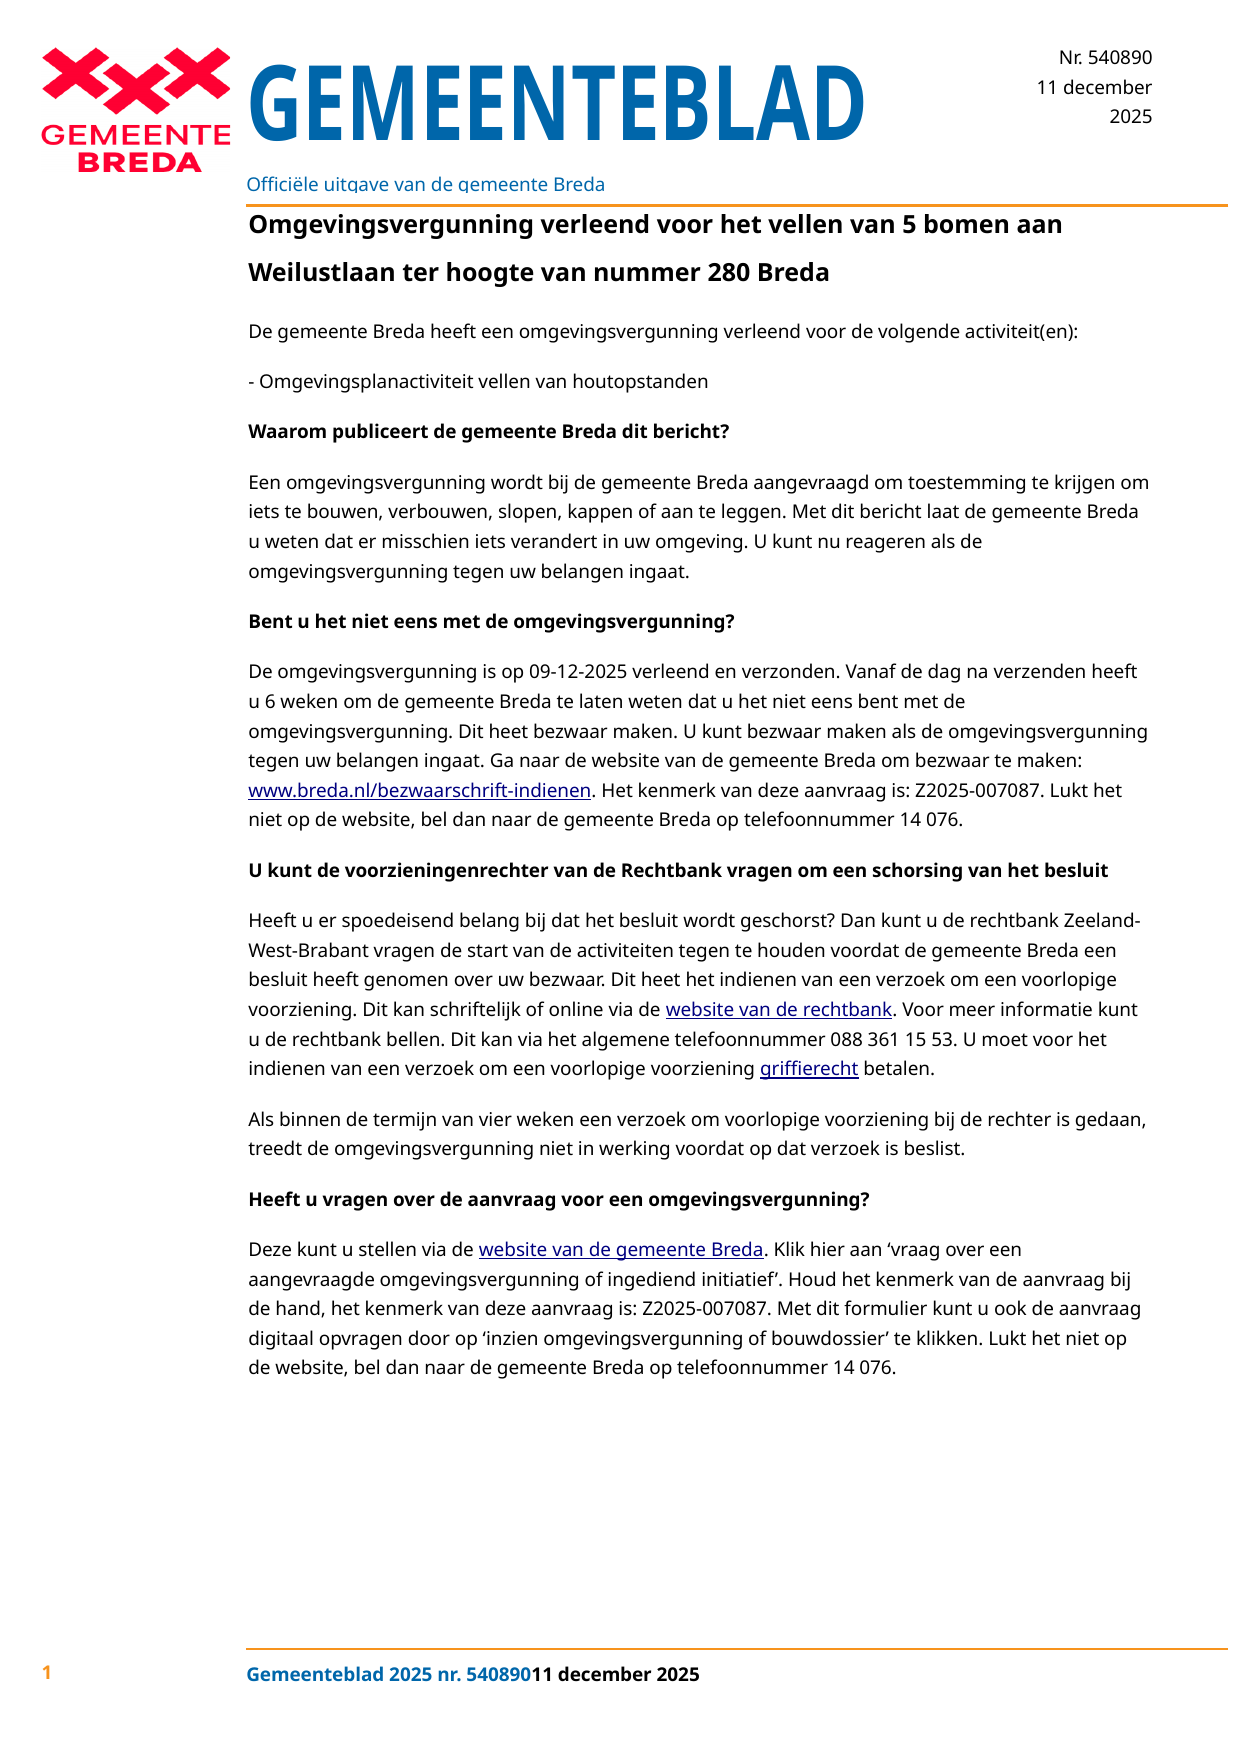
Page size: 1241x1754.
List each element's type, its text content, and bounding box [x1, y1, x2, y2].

text U kunt de voorzieningenrechter van de Rechtbank vragen om een schorsing van het besluit [248, 857, 1152, 883]
text De omgevingsvergunning is op 09-12-2025 verleend en verzonden. Vanaf de dag na verzenden heeft u 6 weken om de gemeente Breda te laten weten dat u het niet eens bent met de omgevingsvergunning. Dit heet bezwaar maken. U kunt bezwaar maken als de omgevingsvergunning tegen uw belangen ingaat. Ga naar de website van de gemeente Breda om bezwaar te maken: www.breda.nl/bezwaarschrift-indienen. Het kenmerk van deze aanvraag is: Z2025-007087. Lukt het niet op de website, bel dan naar de gemeente Breda op telefoonnummer 14 076. [248, 659, 1152, 832]
text Waarom publiceert de gemeente Breda dit bericht? [248, 419, 1152, 444]
text De gemeente Breda heeft een omgevingsvergunning verleend voor de volgende activiteit(en): [248, 318, 1152, 344]
text Als binnen de termijn van vier weken een verzoek om voorlopige voorziening bij de rechter is gedaan, treedt de omgevingsvergunning niet in werking voordat op dat verzoek is beslist. [248, 1106, 1152, 1161]
text Deze kunt u stellen via de website van de gemeente Breda. Klik hier aan ‘vraag over een aangevraagde omgevingsvergunning of ingediend initiatief’. Houd het kenmerk van de aanvraag bij de hand, het kenmerk van deze aanvraag is: Z2025-007087. Met dit formulier kunt u ook de aanvraag digitaal opvragen door op ‘inzien omgevingsvergunning of bouwdossier’ te klikken. Lukt het niet op de website, bel dan naar de gemeente Breda op telefoonnummer 14 076. [248, 1236, 1152, 1380]
text Omgevingsvergunning verleend voor het vellen van 5 bomen aan Weilustlaan ter hoogte van nummer 280 Breda [248, 207, 1152, 288]
text Heeft u er spoedeisend belang bij dat het besluit wordt geschorst? Dan kunt u de rechtbank Zeeland-West-Brabant vragen de start van de activiteiten tegen te houden voordat de gemeente Breda een besluit heeft genomen over uw bezwaar. Dit heet het indienen van een verzoek om een voorlopige voorziening. Dit kan schriftelijk of online via de website van de rechtbank. Voor meer informatie kunt u de rechtbank bellen. Dit kan via het algemene telefoonnummer 088 361 15 53. U moet voor het indienen van een verzoek om een voorlopige voorziening griffierecht betalen. [248, 907, 1152, 1081]
text - Omgevingsplanactiviteit vellen van houtopstanden [248, 368, 1152, 394]
text Een omgevingsvergunning wordt bij de gemeente Breda aangevraagd om toestemming te krijgen om iets te bouwen, verbouwen, slopen, kappen of aan te leggen. Met dit bericht laat de gemeente Breda u weten dat er misschien iets verandert in uw omgeving. U kunt nu reageren als de omgevingsvergunning tegen uw belangen ingaat. [248, 469, 1152, 584]
picture [41, 47, 231, 172]
text Heeft u vragen over de aanvraag voor een omgevingsvergunning? [248, 1186, 1152, 1212]
text Bent u het niet eens met de omgevingsvergunning? [248, 608, 1152, 634]
